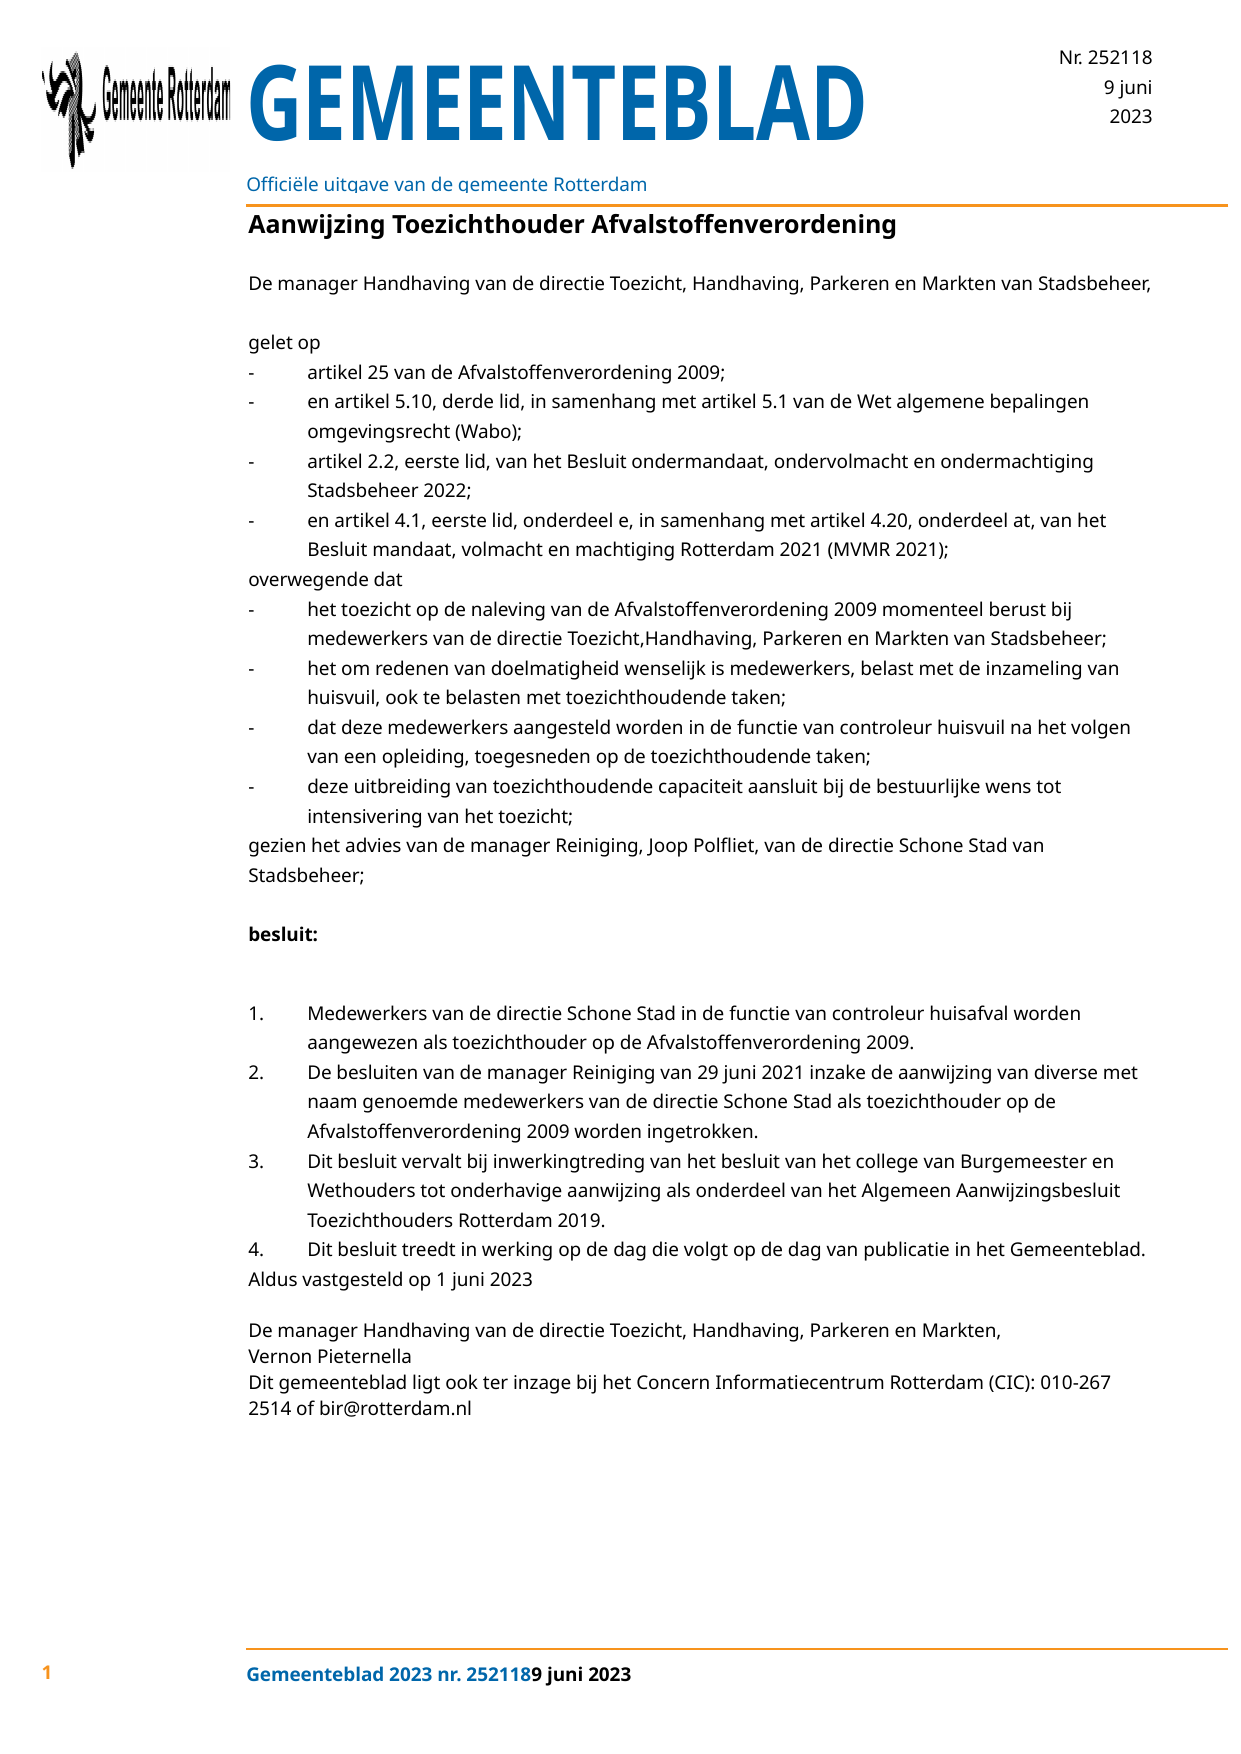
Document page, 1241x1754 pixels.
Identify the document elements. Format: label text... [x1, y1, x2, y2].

list Medewerkers van de directie Schone Stad in de functie van controleur huisafval worden aangewezen als toezichthouder op de Afvalstoffenverordening 2009. [248, 1000, 1152, 1055]
text besluit: [248, 921, 1152, 947]
text Dit gemeenteblad ligt ook ter inzage bij het Concern Informatiecentrum Rotterdam (CIC): 010-267 2514 of bir@rotterdam.nl [248, 1369, 1152, 1421]
text gelet op [248, 329, 1152, 355]
text Aldus vastgesteld op 1 juni 2023 [248, 1266, 1152, 1292]
list De besluiten van de manager Reiniging van 29 juni 2021 inzake de aanwijzing van diverse met naam genoemde medewerkers van de directie Schone Stad als toezichthouder op de Afvalstoffenverordening 2009 worden ingetrokken. [248, 1059, 1152, 1144]
text De manager Handhaving van de directie Toezicht, Handhaving, Parkeren en Markten, [248, 1318, 1152, 1343]
list deze uitbreiding van toezichthoudende capaciteit aansluit bij de bestuurlijke wens tot intensivering van het toezicht; [248, 773, 1152, 828]
list Dit besluit treedt in werking op de dag die volgt op de dag van publicatie in het Gemeenteblad. [248, 1237, 1152, 1262]
list artikel 2.2, eerste lid, van het Besluit ondermandaat, ondervolmacht en ondermachtiging Stadsbeheer 2022; [248, 448, 1152, 503]
list en artikel 4.1, eerste lid, onderdeel e, in samenhang met artikel 4.20, onderdeel at, van het Besluit mandaat, volmacht en machtiging Rotterdam 2021 (MVMR 2021); [248, 507, 1152, 562]
text gezien het advies van de manager Reiniging, Joop Polfliet, van de directie Schone Stad van Stadsbeheer; [248, 832, 1152, 888]
list dat deze medewerkers aangesteld worden in de functie van controleur huisvuil na het volgen van een opleiding, toegesneden op de toezichthoudende taken; [248, 714, 1152, 769]
list het toezicht op de naleving van de Afvalstoffenverordening 2009 momenteel berust bij medewerkers van de directie Toezicht,Handhaving, Parkeren en Markten van Stadsbeheer; [248, 596, 1152, 651]
text overwegende dat [248, 566, 1152, 592]
text Aanwijzing Toezichthouder Afvalstoffenverordening [248, 207, 1152, 241]
picture [41, 47, 231, 172]
text Vernon Pieternella [248, 1343, 1152, 1369]
list het om redenen van doelmatigheid wenselijk is medewerkers, belast met de inzameling van huisvuil, ook te belasten met toezichthoudende taken; [248, 655, 1152, 710]
list artikel 25 van de Afvalstoffenverordening 2009; [248, 359, 1152, 385]
list Dit besluit vervalt bij inwerkingtreding van het besluit van het college van Burgemeester en Wethouders tot onderhavige aanwijzing als onderdeel van het Algemeen Aanwijzingsbesluit Toezichthouders Rotterdam 2019. [248, 1148, 1152, 1233]
list en artikel 5.10, derde lid, in samenhang met artikel 5.1 van de Wet algemene bepalingen omgevingsrecht (Wabo); [248, 389, 1152, 444]
text De manager Handhaving van de directie Toezicht, Handhaving, Parkeren en Markten van Stadsbeheer, [248, 270, 1152, 296]
